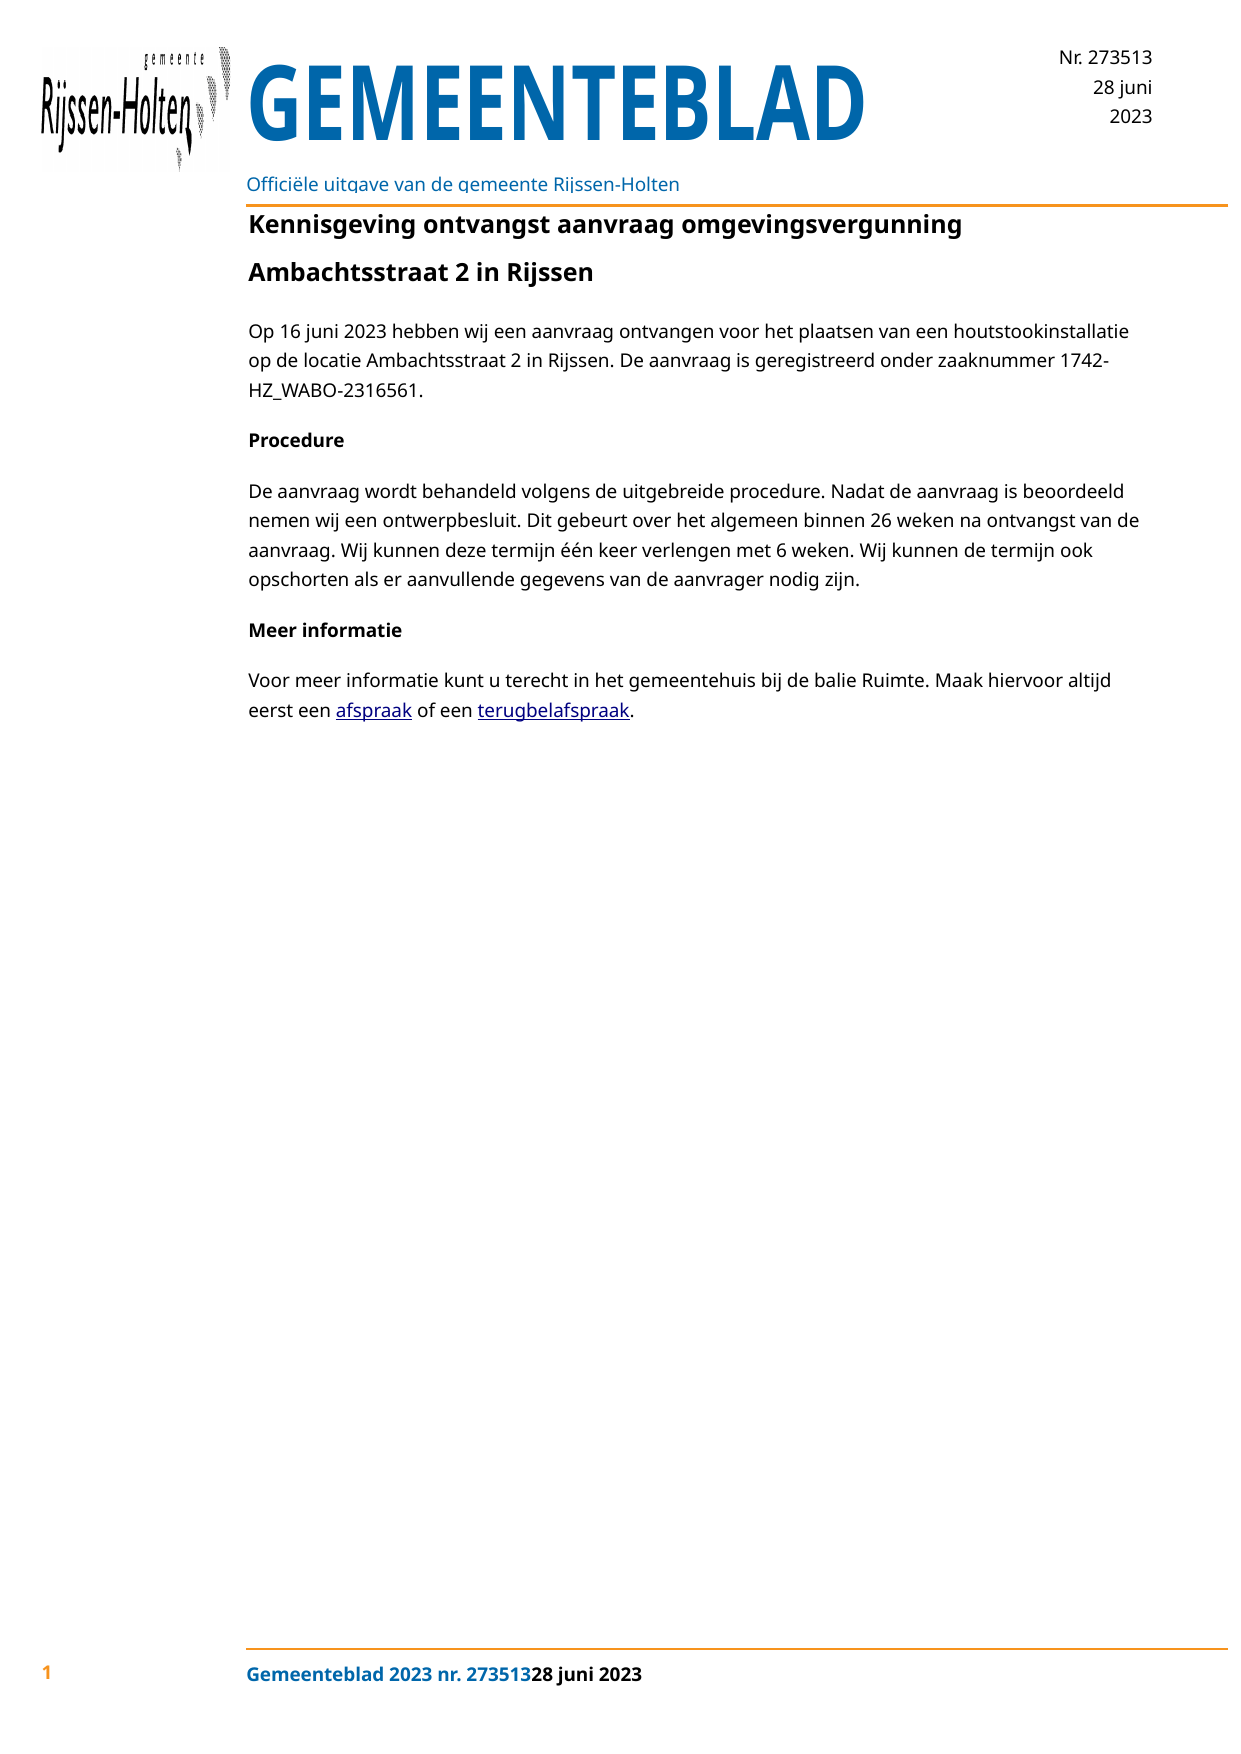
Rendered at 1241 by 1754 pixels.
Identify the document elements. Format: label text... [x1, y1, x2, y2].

picture [41, 47, 231, 172]
text Procedure [248, 427, 1152, 453]
text De aanvraag wordt behandeld volgens de uitgebreide procedure. Nadat de aanvraag is beoordeeld nemen wij een ontwerpbesluit. Dit gebeurt over het algemeen binnen 26 weken na ontvangst van de aanvraag. Wij kunnen deze termijn één keer verlengen met 6 weken. Wij kunnen de termijn ook opschorten als er aanvullende gegevens van de aanvrager nodig zijn. [248, 478, 1152, 592]
text Voor meer informatie kunt u terecht in het gemeentehuis bij de balie Ruimte. Maak hiervoor altijd eerst een afspraak of een terugbelafspraak. [248, 667, 1152, 723]
text Kennisgeving ontvangst aanvraag omgevingsvergunning Ambachtsstraat 2 in Rijssen [248, 207, 1152, 288]
text Meer informatie [248, 617, 1152, 643]
text Op 16 juni 2023 hebben wij een aanvraag ontvangen voor het plaatsen van een houtstookinstallatie op de locatie Ambachtsstraat 2 in Rijssen. De aanvraag is geregistreerd onder zaaknummer 1742-HZ_WABO-2316561. [248, 318, 1152, 403]
